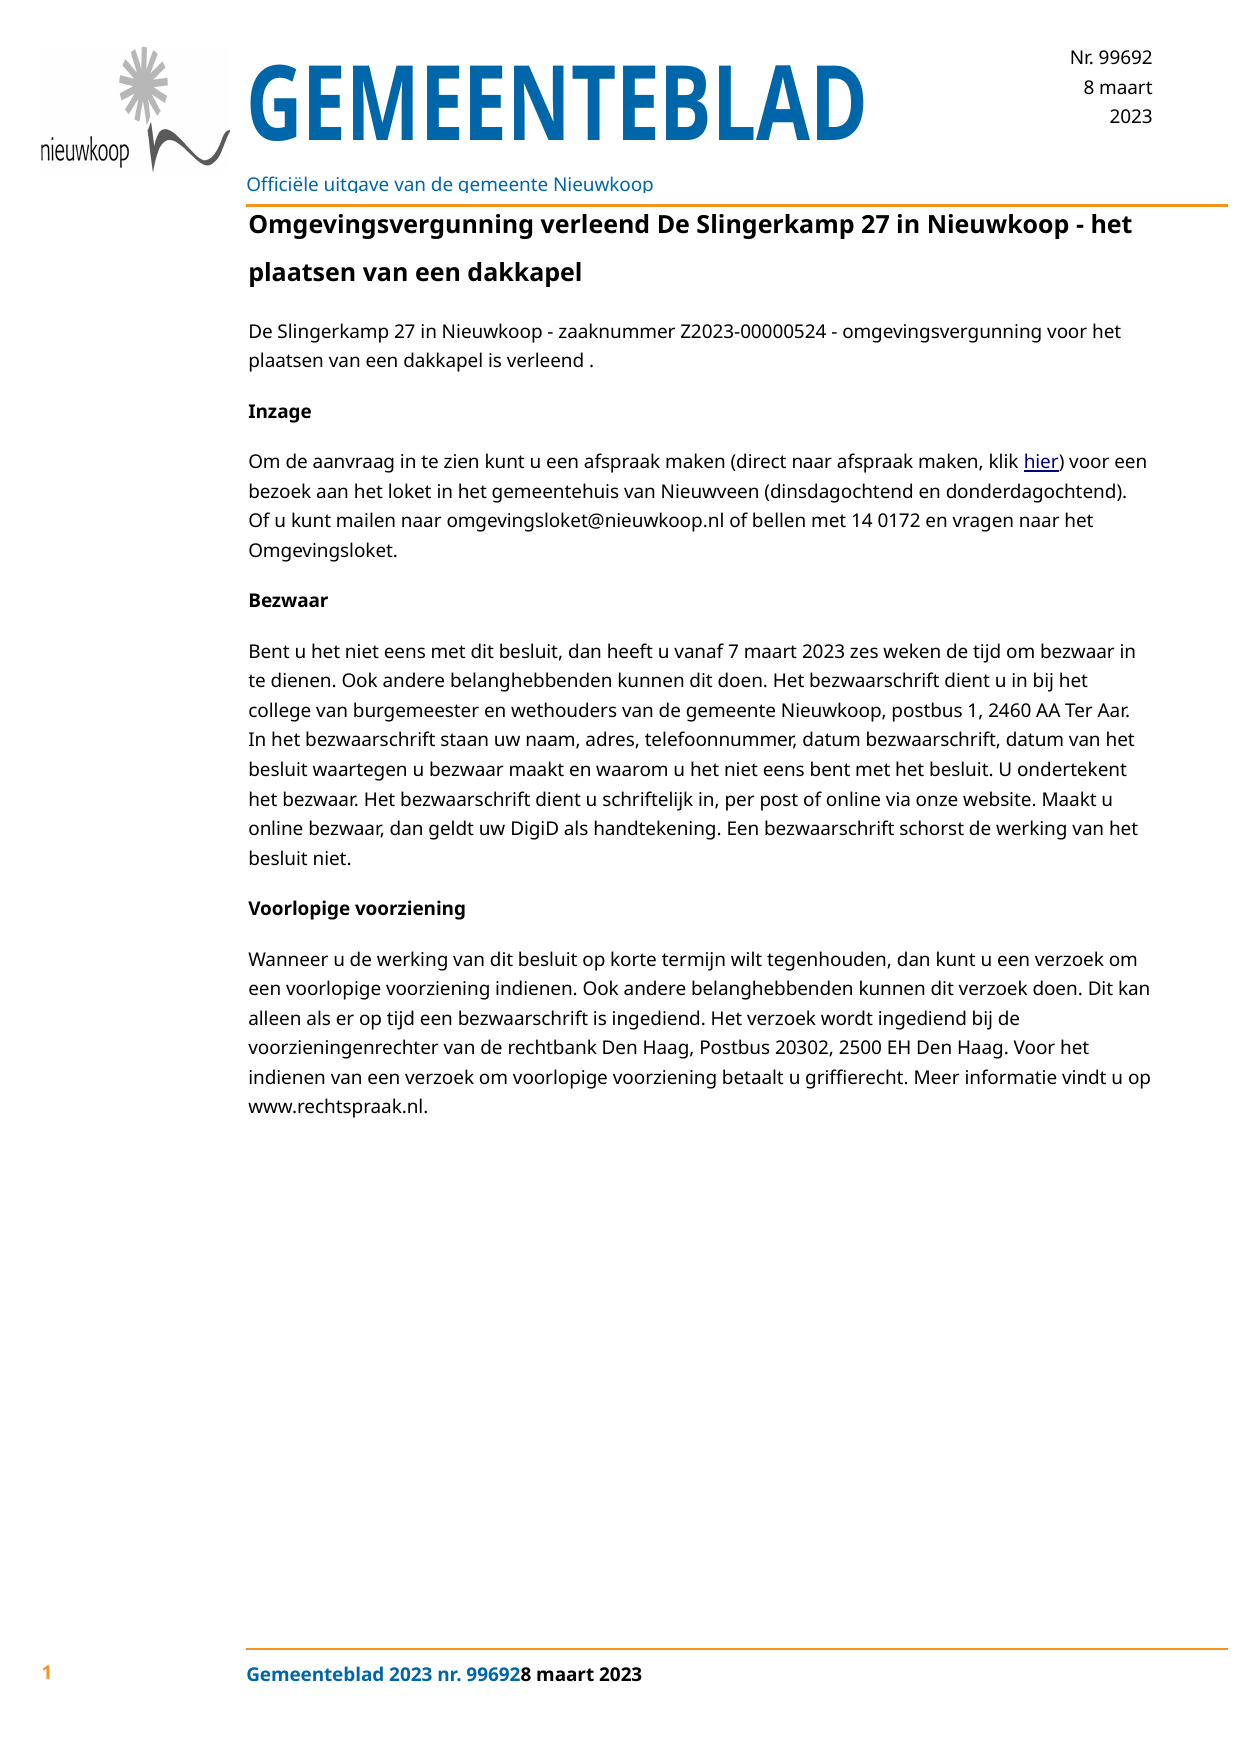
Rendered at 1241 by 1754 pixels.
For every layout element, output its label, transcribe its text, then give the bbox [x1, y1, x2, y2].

text Bezwaar [248, 587, 1152, 613]
text Wanneer u de werking van dit besluit op korte termijn wilt tegenhouden, dan kunt u een verzoek om een voorlopige voorziening indienen. Ook andere belanghebbenden kunnen dit verzoek doen. Dit kan alleen als er op tijd een bezwaarschrift is ingediend. Het verzoek wordt ingediend bij de voorzieningenrechter van de rechtbank Den Haag, Postbus 20302, 2500 EH Den Haag. Voor het indienen van een verzoek om voorlopige voorziening betaalt u griffierecht. Meer informatie vindt u op www.rechtspraak.nl. [248, 946, 1152, 1119]
text Bent u het niet eens met dit besluit, dan heeft u vanaf 7 maart 2023 zes weken de tijd om bezwaar in te dienen. Ook andere belanghebbenden kunnen dit doen. Het bezwaarschrift dient u in bij het college van burgemeester en wethouders van de gemeente Nieuwkoop, postbus 1, 2460 AA Ter Aar. In het bezwaarschrift staan uw naam, adres, telefoonnummer, datum bezwaarschrift, datum van het besluit waartegen u bezwaar maakt en waarom u het niet eens bent met het besluit. U ondertekent het bezwaar. Het bezwaarschrift dient u schriftelijk in, per post of online via onze website. Maakt u online bezwaar, dan geldt uw DigiD als handtekening. Een bezwaarschrift schorst de werking van het besluit niet. [248, 638, 1152, 871]
text De Slingerkamp 27 in Nieuwkoop - zaaknummer Z2023-00000524 - omgevingsvergunning voor het plaatsen van een dakkapel is verleend . [248, 318, 1152, 373]
text Om de aanvraag in te zien kunt u een afspraak maken (direct naar afspraak maken, klik hier) voor een bezoek aan het loket in het gemeentehuis van Nieuwveen (dinsdagochtend en donderdagochtend). Of u kunt mailen naar omgevingsloket@nieuwkoop.nl of bellen met 14 0172 en vragen naar het Omgevingsloket. [248, 448, 1152, 563]
picture [41, 47, 231, 172]
text Omgevingsvergunning verleend De Slingerkamp 27 in Nieuwkoop - het plaatsen van een dakkapel [248, 207, 1152, 288]
text Inzage [248, 398, 1152, 424]
text Voorlopige voorziening [248, 895, 1152, 921]
